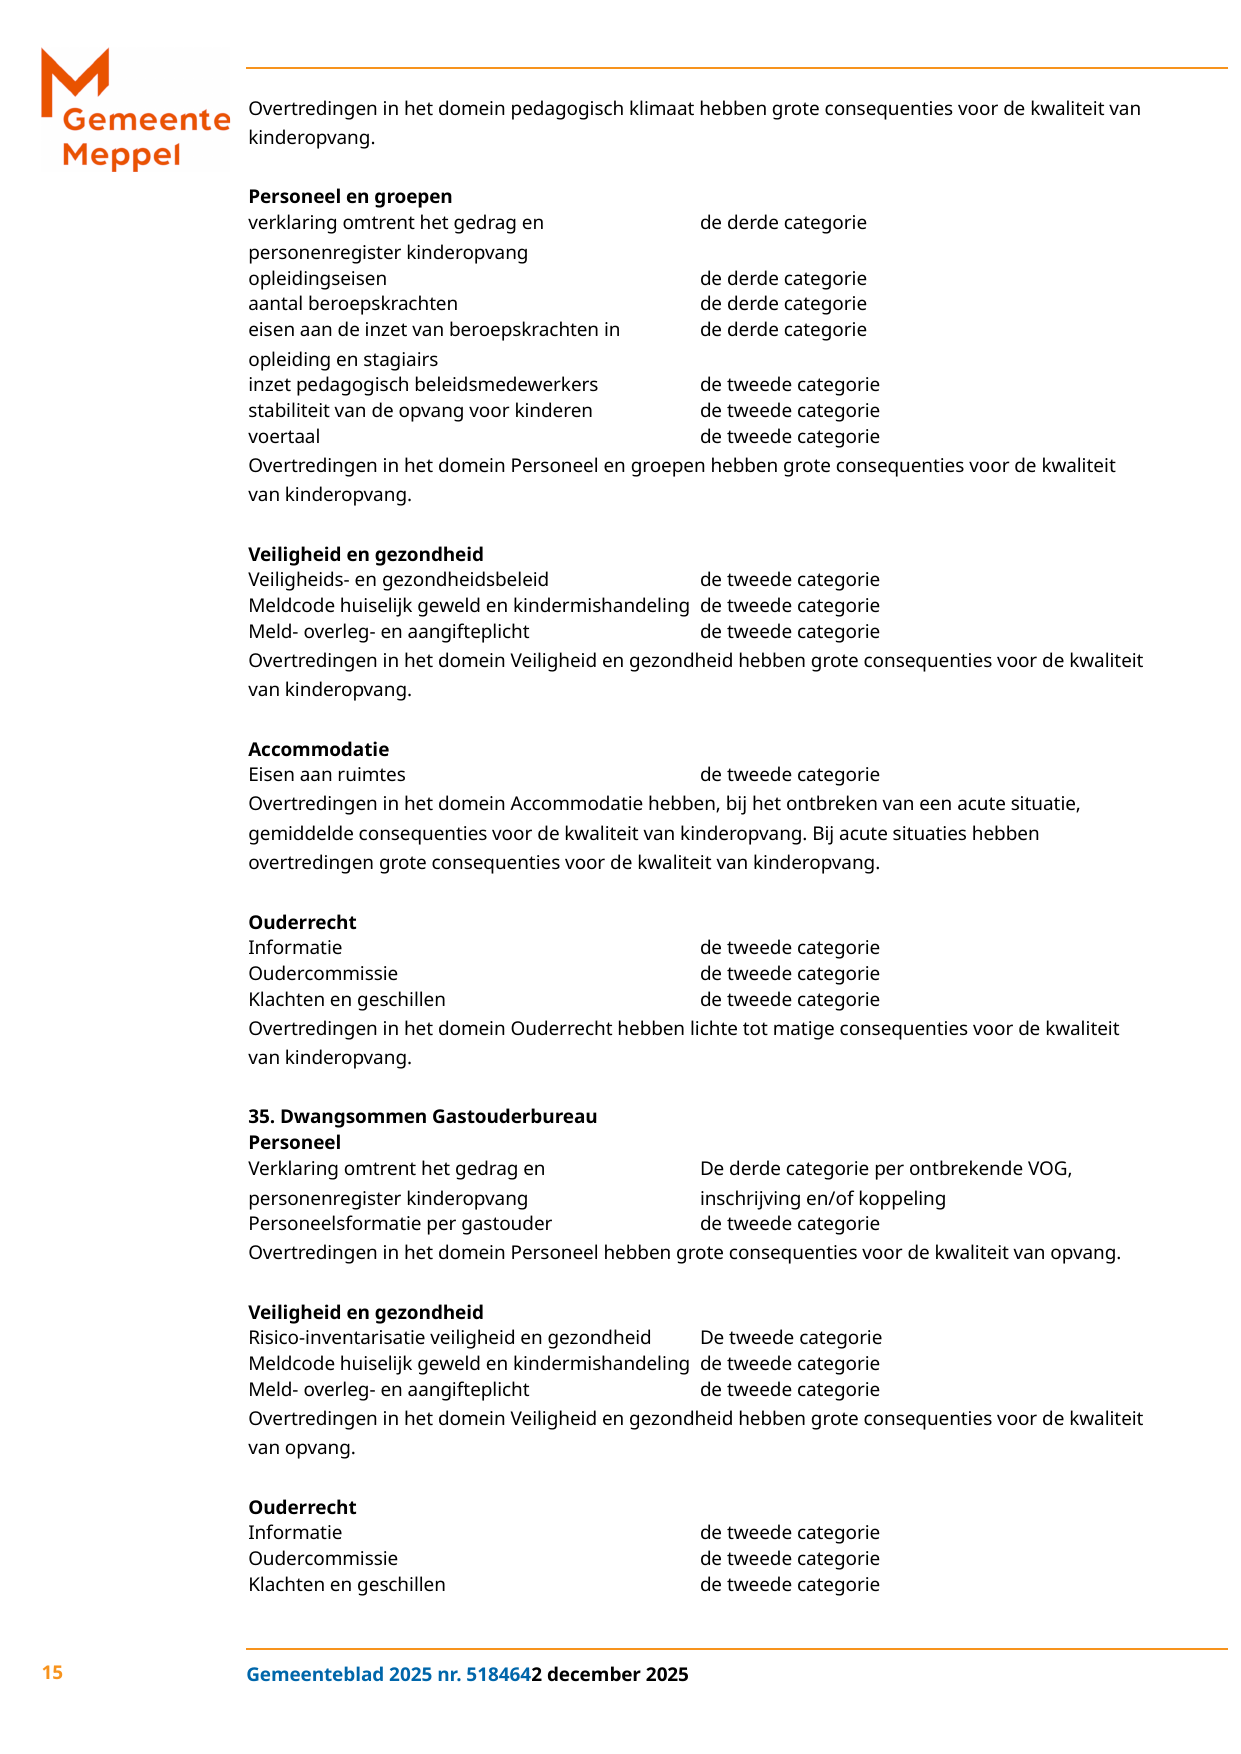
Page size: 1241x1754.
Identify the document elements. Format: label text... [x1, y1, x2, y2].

table_cell de derde categorie [700, 290, 1152, 316]
text Overtredingen in het domein Accommodatie hebben, bij het ontbreken van een acute situatie, gemiddelde consequenties voor de kwaliteit van kinderopvang. Bij acute situaties hebben overtredingen grote consequenties voor de kwaliteit van kinderopvang. [248, 790, 1152, 875]
table_header Veiligheid en gezondheid [248, 541, 1152, 566]
table_cell de derde categorie [700, 316, 1152, 371]
table_cell de tweede categorie [700, 618, 1152, 644]
table_cell de derde categorie [700, 209, 1152, 265]
table_cell de tweede categorie [700, 1350, 1152, 1376]
table_cell verklaring omtrent het gedrag en personenregister kinderopvang [248, 209, 700, 265]
table_cell opleidingseisen [248, 265, 700, 290]
table_cell eisen aan de inzet van beroepskrachten in opleiding en stagiairs [248, 316, 700, 371]
table_cell Klachten en geschillen [248, 986, 700, 1012]
table_cell Personeelsformatie per gastouder [248, 1211, 700, 1236]
table_cell stabiliteit van de opvang voor kinderen [248, 397, 700, 423]
table_cell de derde categorie [700, 265, 1152, 290]
table_cell Meldcode huiselijk geweld en kindermishandeling [248, 1350, 700, 1376]
table_cell voertaal [248, 423, 700, 449]
table_cell de tweede categorie [700, 423, 1152, 449]
table_header Accommodatie [248, 736, 1152, 761]
table_header Personeel en groepen [248, 184, 1152, 209]
table_cell inzet pedagogisch beleidsmedewerkers [248, 371, 700, 397]
text 35. Dwangsommen Gastouderbureau [248, 1104, 1152, 1129]
table_cell de tweede categorie [700, 1520, 1152, 1545]
table_cell de tweede categorie [700, 761, 1152, 787]
text Overtredingen in het domein Ouderrecht hebben lichte tot matige consequenties voor de kwaliteit van kinderopvang. [248, 1015, 1152, 1070]
text Overtredingen in het domein Veiligheid en gezondheid hebben grote consequenties voor de kwaliteit van kinderopvang. [248, 647, 1152, 702]
table_cell de tweede categorie [700, 960, 1152, 986]
text Overtredingen in het domein Personeel hebben grote consequenties voor de kwaliteit van opvang. [248, 1239, 1152, 1265]
picture [41, 47, 231, 172]
table_cell Risico-inventarisatie veiligheid en gezondheid [248, 1325, 700, 1350]
table_cell Verklaring omtrent het gedrag en personenregister kinderopvang [248, 1155, 700, 1211]
text Overtredingen in het domein Personeel en groepen hebben grote consequenties voor de kwaliteit van kinderopvang. [248, 452, 1152, 507]
table_cell Meld- overleg- en aangifteplicht [248, 1376, 700, 1402]
table_cell Oudercommissie [248, 1545, 700, 1571]
table_cell de tweede categorie [700, 1545, 1152, 1571]
table_cell de tweede categorie [700, 592, 1152, 618]
table_header Ouderrecht [248, 909, 1152, 934]
table_cell de tweede categorie [700, 1211, 1152, 1236]
table_cell De derde categorie per ontbrekende VOG, inschrijving en/of koppeling [700, 1155, 1152, 1211]
table_cell de tweede categorie [700, 566, 1152, 592]
table_cell de tweede categorie [700, 1571, 1152, 1597]
table_cell de tweede categorie [700, 986, 1152, 1012]
table_cell de tweede categorie [700, 371, 1152, 397]
table_cell de tweede categorie [700, 1376, 1152, 1402]
table_header Veiligheid en gezondheid [248, 1299, 1152, 1324]
text Overtredingen in het domein Veiligheid en gezondheid hebben grote consequenties voor de kwaliteit van opvang. [248, 1405, 1152, 1460]
table_cell de tweede categorie [700, 935, 1152, 960]
table_cell de tweede categorie [700, 397, 1152, 423]
table_cell Eisen aan ruimtes [248, 761, 700, 787]
table_header Ouderrecht [248, 1494, 1152, 1519]
table_header Personeel [248, 1130, 1152, 1155]
table_cell Veiligheids- en gezondheidsbeleid [248, 566, 700, 592]
table_cell Informatie [248, 935, 700, 960]
table_cell Oudercommissie [248, 960, 700, 986]
table_cell Meld- overleg- en aangifteplicht [248, 618, 700, 644]
table_cell Klachten en geschillen [248, 1571, 700, 1597]
table_cell Informatie [248, 1520, 700, 1545]
text Overtredingen in het domein pedagogisch klimaat hebben grote consequenties voor de kwaliteit van kinderopvang. [248, 95, 1152, 150]
table_cell De tweede categorie [700, 1325, 1152, 1350]
table_cell Meldcode huiselijk geweld en kindermishandeling [248, 592, 700, 618]
table_cell aantal beroepskrachten [248, 290, 700, 316]
